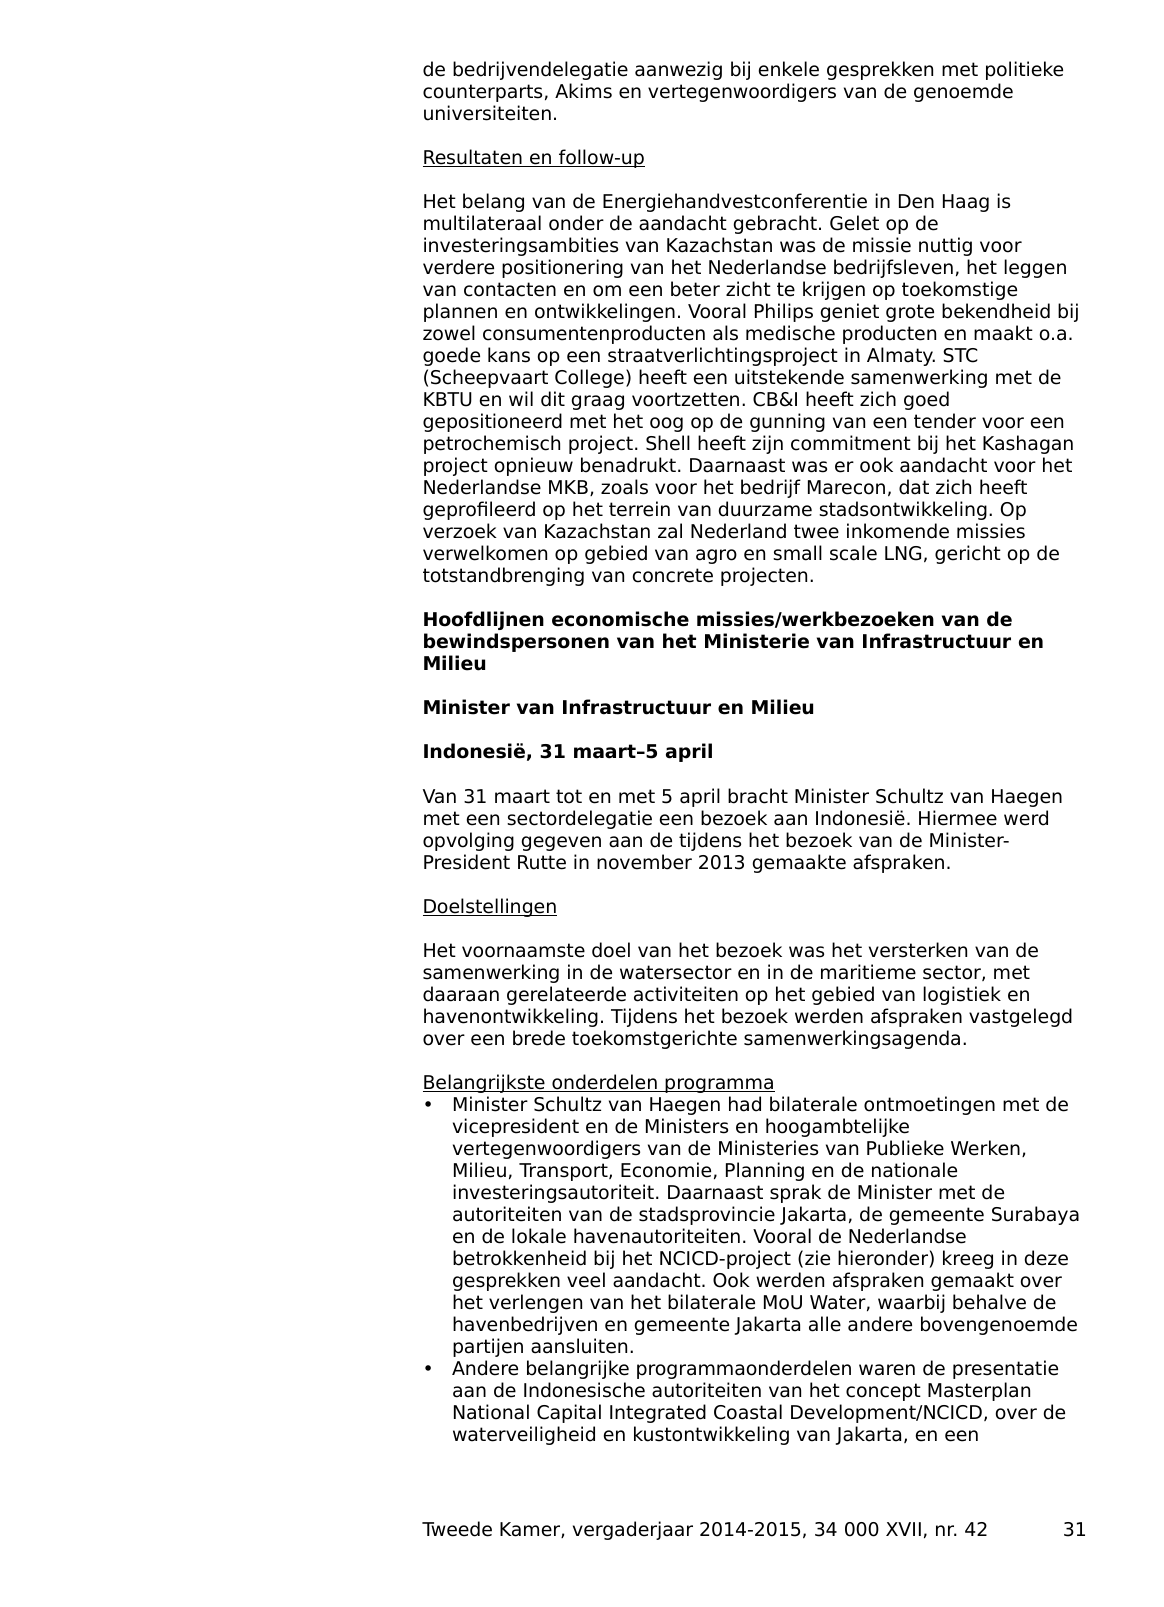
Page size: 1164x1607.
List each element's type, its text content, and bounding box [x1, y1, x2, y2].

subtitle Doelstellingen [422, 896, 1087, 918]
text Het voornaamste doel van het bezoek was het versterken van de samenwerking in de watersector en in de maritieme sector, met daaraan gerelateerde activiteiten op het gebied van logistiek en havenontwikkeling. Tijdens het bezoek werden afspraken vastgelegd over een brede toekomstgerichte samenwerkingsagenda. [422, 940, 1087, 1050]
subtitle Resultaten en follow-up [422, 147, 1087, 169]
subtitle Belangrijkste onderdelen programma [422, 1072, 1087, 1094]
text de bedrijvendelegatie aanwezig bij enkele gesprekken met politieke counterparts, Akims en vertegenwoordigers van de genoemde universiteiten. [422, 59, 1087, 125]
subtitle Minister van Infrastructuur en Milieu [422, 697, 1087, 719]
text Indonesië, 31 maart–5 april [422, 741, 1087, 763]
subtitle Hoofdlijnen economische missies/werkbezoeken van de bewindspersonen van het Ministerie van Infrastructuur en Milieu [422, 609, 1087, 675]
text Van 31 maart tot en met 5 april bracht Minister Schultz van Haegen met een sectordelegatie een bezoek aan Indonesië. Hiermee werd opvolging gegeven aan de tijdens het bezoek van de Minister-President Rutte in november 2013 gemaakte afspraken. [422, 786, 1087, 873]
text Het belang van de Energiehandvestconferentie in Den Haag is multilateraal onder de aandacht gebracht. Gelet op de investeringsambities van Kazachstan was de missie nuttig voor verdere positionering van het Nederlandse bedrijfsleven, het leggen van contacten en om een beter zicht te krijgen op toekomstige plannen en ontwikkelingen. Vooral Philips geniet grote bekendheid bij zowel consumentenproducten als medische producten en maakt o.a. goede kans op een straatverlichtingsproject in Almaty. STC (Scheepvaart College) heeft een uitstekende samenwerking met de KBTU en wil dit graag voortzetten. CB&I heeft zich goed gepositioneerd met het oog op de gunning van een tender voor een petrochemisch project. Shell heeft zijn commitment bij het Kashagan project opnieuw benadrukt. Daarnaast was er ook aandacht voor het Nederlandse MKB, zoals voor het bedrijf Marecon, dat zich heeft geprofileerd op het terrein van duurzame stadsontwikkeling. Op verzoek van Kazachstan zal Nederland twee inkomende missies verwelkomen op gebied van agro en small scale LNG, gericht op de totstandbrenging van concrete projecten. [422, 191, 1087, 587]
text • Minister Schultz van Haegen had bilaterale ontmoetingen met de vicepresident en de Ministers en hoogambtelijke vertegenwoordigers van de Ministeries van Publieke Werken, Milieu, Transport, Economie, Planning en de nationale investeringsautoriteit. Daarnaast sprak de Minister met de autoriteiten van de stadsprovincie Jakarta, de gemeente Surabaya en de lokale havenautoriteiten. Vooral de Nederlandse betrokkenheid bij het NCICD-project (zie hieronder) kreeg in deze gesprekken veel aandacht. Ook werden afspraken gemaakt over het verlengen van het bilaterale MoU Water, waarbij behalve de havenbedrijven en gemeente Jakarta alle andere bovengenoemde partijen aansluiten. [422, 1094, 1087, 1358]
text • Andere belangrijke programmaonderdelen waren de presentatie aan de Indonesische autoriteiten van het concept Masterplan National Capital Integrated Coastal Development/NCICD, over de waterveiligheid en kustontwikkeling van Jakarta, en een [422, 1358, 1087, 1446]
